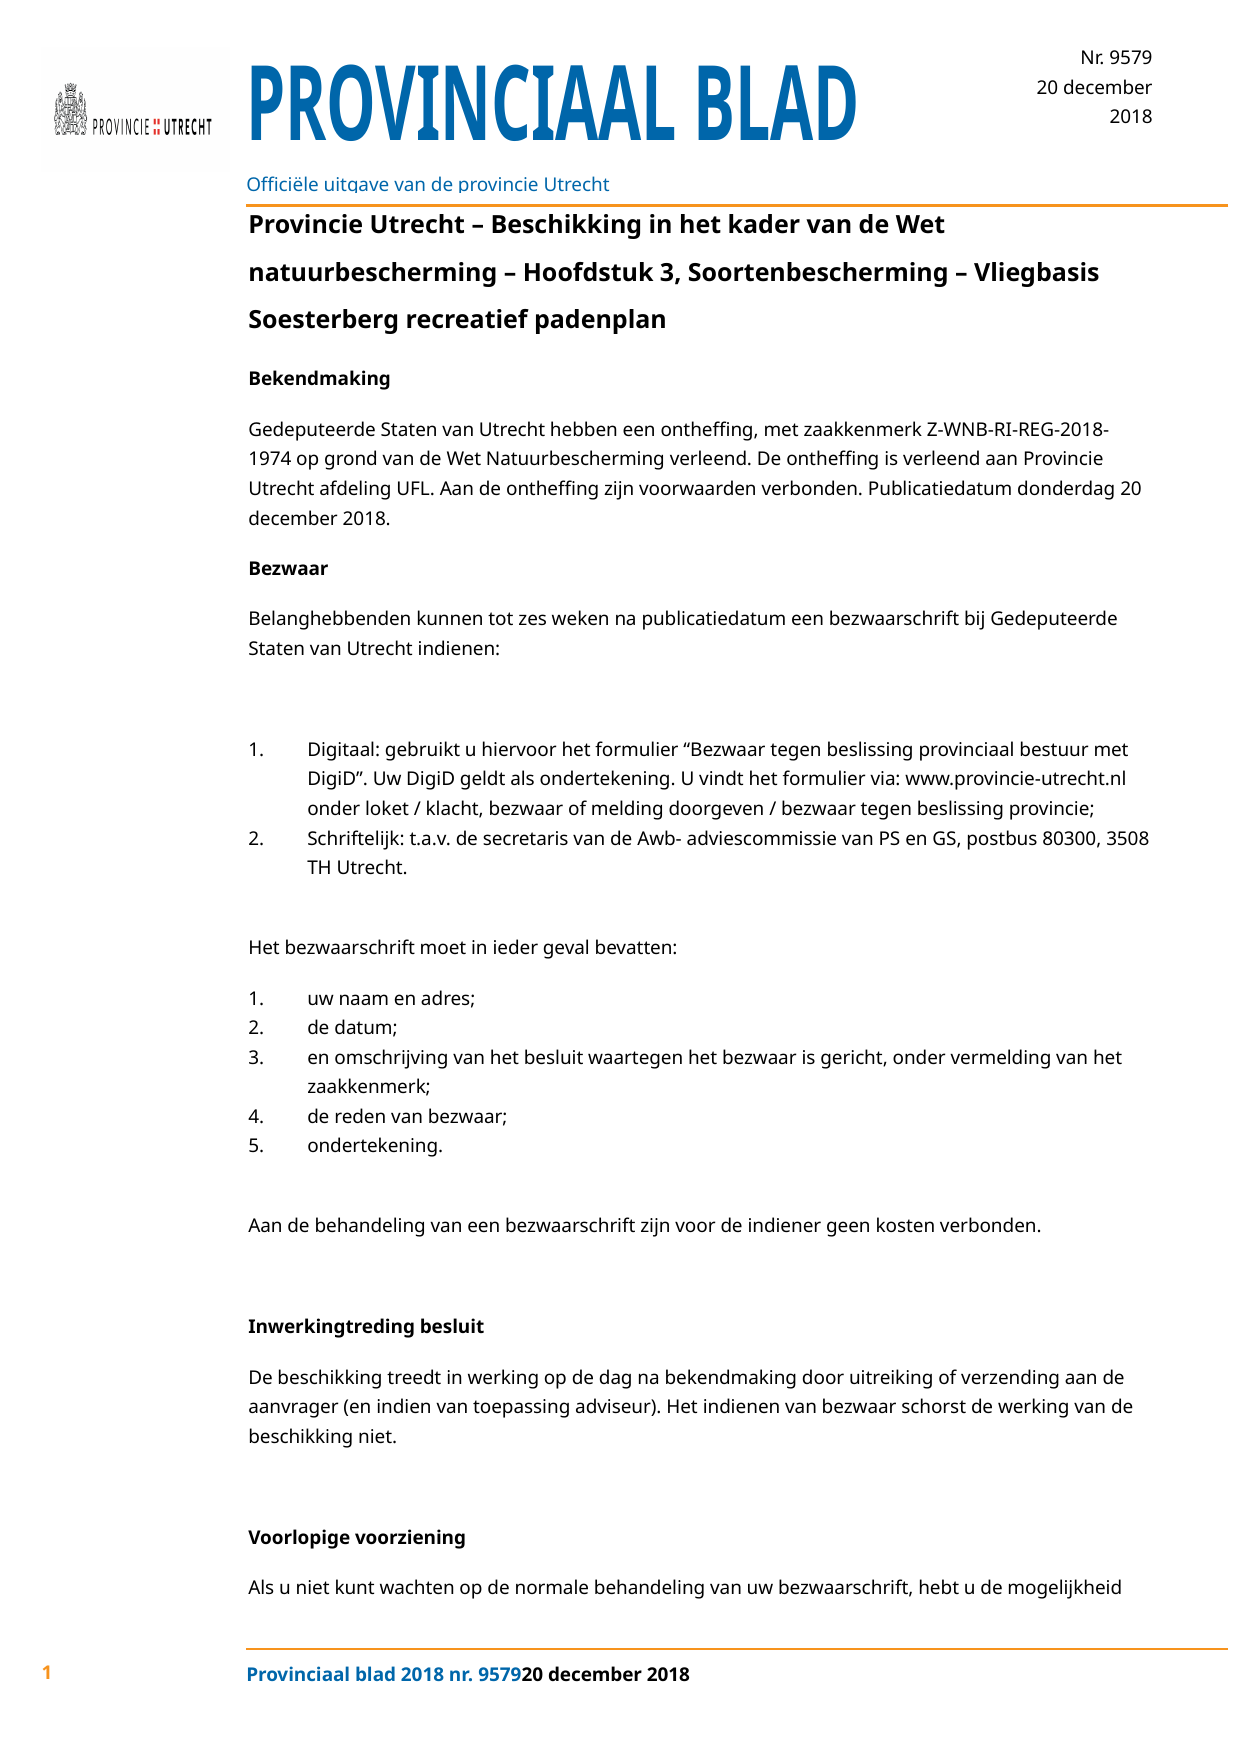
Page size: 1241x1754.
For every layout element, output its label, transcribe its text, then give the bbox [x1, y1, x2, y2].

text Inwerkingtreding besluit [248, 1313, 1152, 1339]
list de datum; [248, 1014, 1152, 1040]
list de reden van bezwaar; [248, 1103, 1152, 1129]
text Belanghebbenden kunnen tot zes weken na publicatiedatum een bezwaarschrift bij Gedeputeerde Staten van Utrecht indienen: [248, 606, 1152, 661]
text Als u niet kunt wachten op de normale behandeling van uw bezwaarschrift, hebt u de mogelijkheid [248, 1574, 1152, 1600]
picture [41, 47, 231, 172]
text De beschikking treedt in werking op de dag na bekendmaking door uitreiking of verzending aan de aanvrager (en indien van toepassing adviseur). Het indienen van bezwaar schorst de werking van de beschikking niet. [248, 1364, 1152, 1449]
text Provincie Utrecht – Beschikking in het kader van de Wet natuurbescherming – Hoofdstuk 3, Soortenbescherming – Vliegbasis Soesterberg recreatief padenplan [248, 207, 1152, 336]
list Digitaal: gebruikt u hiervoor het formulier “Bezwaar tegen beslissing provinciaal bestuur met DigiD”. Uw DigiD geldt als ondertekening. U vindt het formulier via: www.provincie-utrecht.nl onder loket / klacht, bezwaar of melding doorgeven / bezwaar tegen beslissing provincie; [248, 736, 1152, 821]
list Schriftelijk: t.a.v. de secretaris van de Awb- adviescommissie van PS en GS, postbus 80300, 3508 TH Utrecht. [248, 825, 1152, 880]
text Aan de behandeling van een bezwaarschrift zijn voor de indiener geen kosten verbonden. [248, 1213, 1152, 1238]
text Bezwaar [248, 555, 1152, 581]
text Het bezwaarschrift moet in ieder geval bevatten: [248, 934, 1152, 960]
list uw naam en adres; [248, 985, 1152, 1010]
list ondertekening. [248, 1133, 1152, 1158]
text Bekendmaking [248, 366, 1152, 391]
list en omschrijving van het besluit waartegen het bezwaar is gericht, onder vermelding van het zaakkenmerk; [248, 1044, 1152, 1099]
text Gedeputeerde Staten van Utrecht hebben een ontheffing, met zaakkenmerk Z-WNB-RI-REG-2018-1974 op grond van de Wet Natuurbescherming verleend. De ontheffing is verleend aan Provincie Utrecht afdeling UFL. Aan de ontheffing zijn voorwaarden verbonden. Publicatiedatum donderdag 20 december 2018. [248, 416, 1152, 530]
text Voorlopige voorziening [248, 1524, 1152, 1549]
